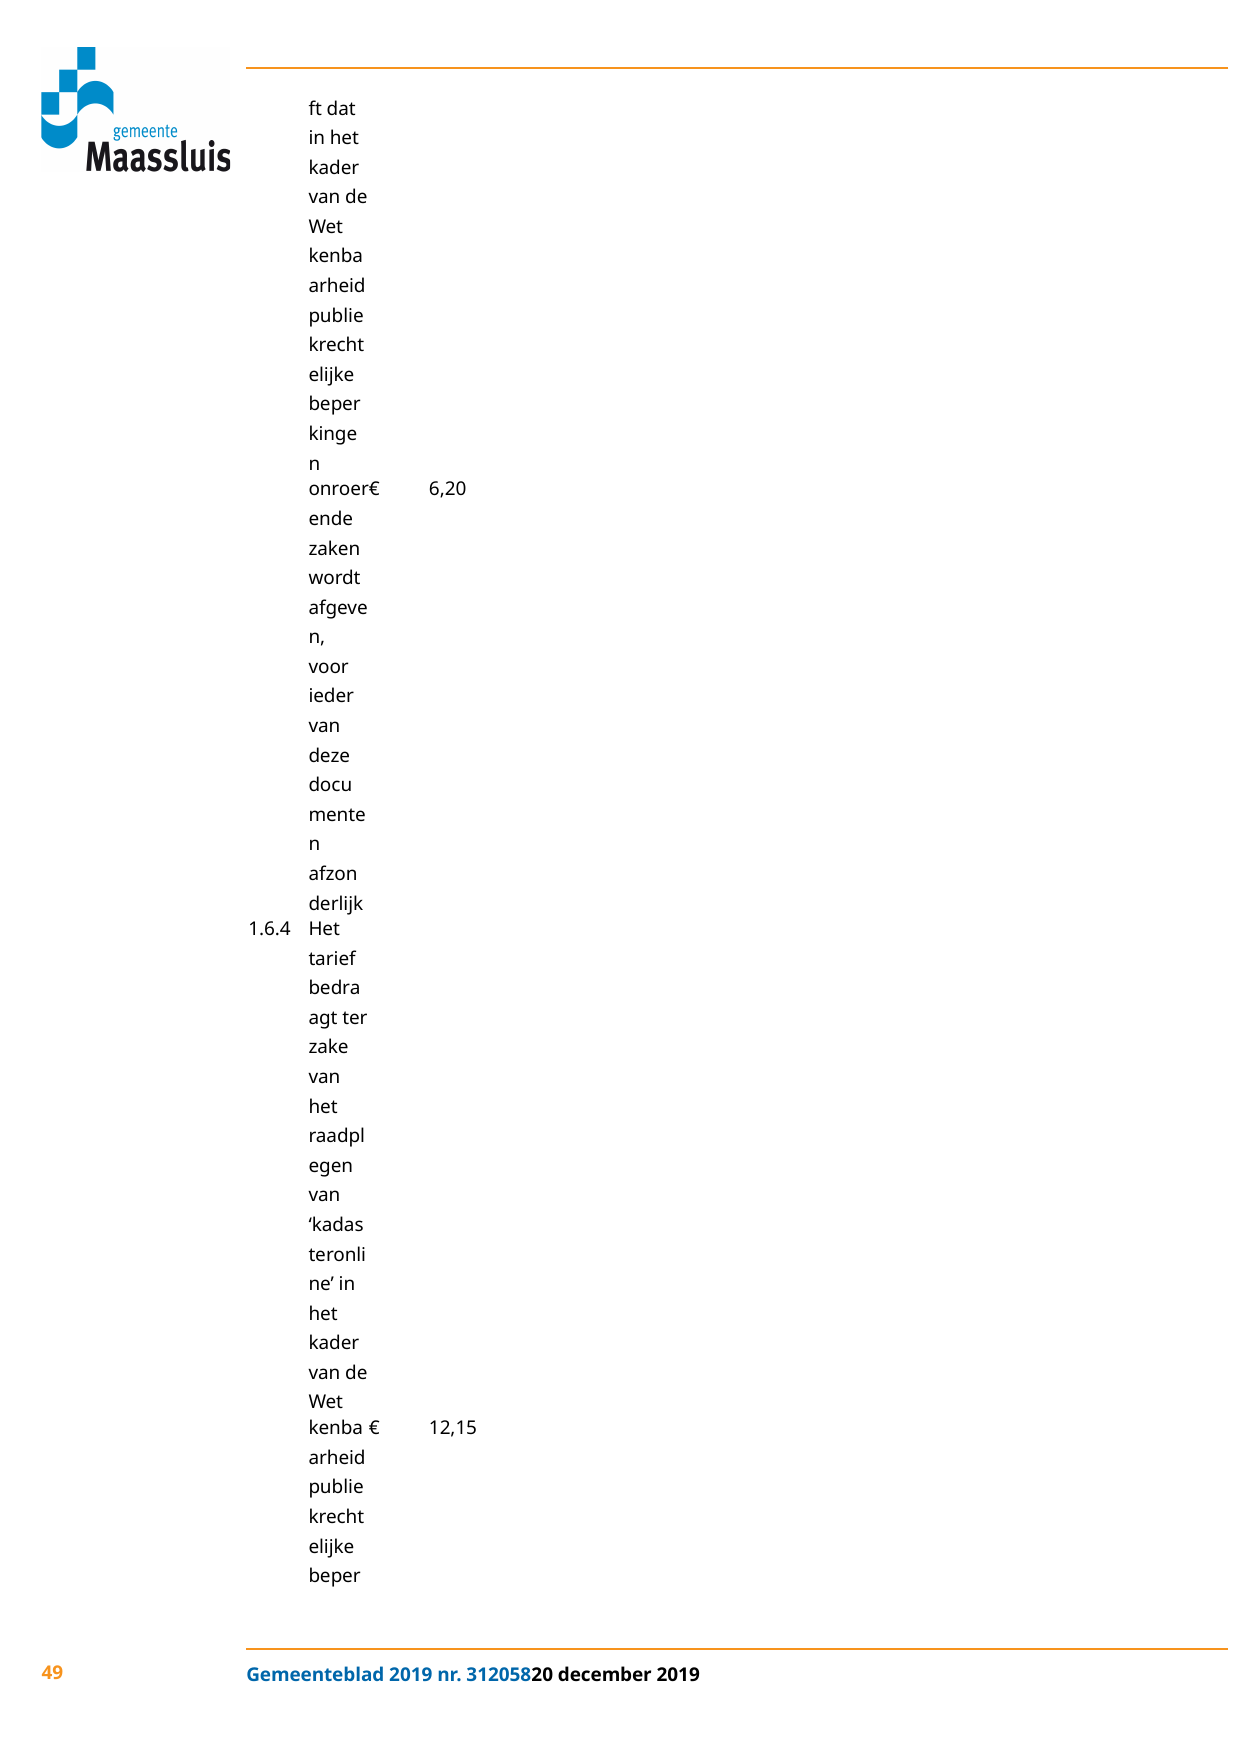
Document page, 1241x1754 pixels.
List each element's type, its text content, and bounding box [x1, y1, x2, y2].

table_cell [248, 1415, 308, 1588]
table_cell [489, 915, 549, 1414]
table_cell kenbaarheid publiekrechtelijke beper [308, 1415, 368, 1588]
table_cell 6,20 [429, 476, 489, 915]
picture [41, 47, 231, 172]
table_cell Het tarief bedraagt ter zake van het raadplegen van ‘kadasteronline’ in het kader van de Wet [308, 915, 368, 1414]
table_cell 12,15 [429, 1415, 489, 1588]
table_cell ft dat in het kader van de Wet kenbaarheid publiekrechtelijke beperkingen [308, 95, 368, 476]
table_cell [489, 476, 549, 915]
table_cell € [369, 1415, 429, 1588]
table_cell [248, 476, 308, 915]
table_cell [429, 95, 489, 476]
table_cell € [369, 476, 429, 915]
table_cell onroerende zaken wordt afgeven, voor ieder van deze documenten afzonderlijk [308, 476, 368, 915]
table_cell [369, 915, 429, 1414]
picture [41, 47, 77, 92]
table_cell [369, 95, 429, 476]
table_cell 1.6.4 [248, 915, 308, 1414]
table_cell [489, 95, 549, 476]
table_cell [489, 1415, 549, 1588]
table_cell [248, 95, 308, 476]
table_cell [429, 915, 489, 1414]
